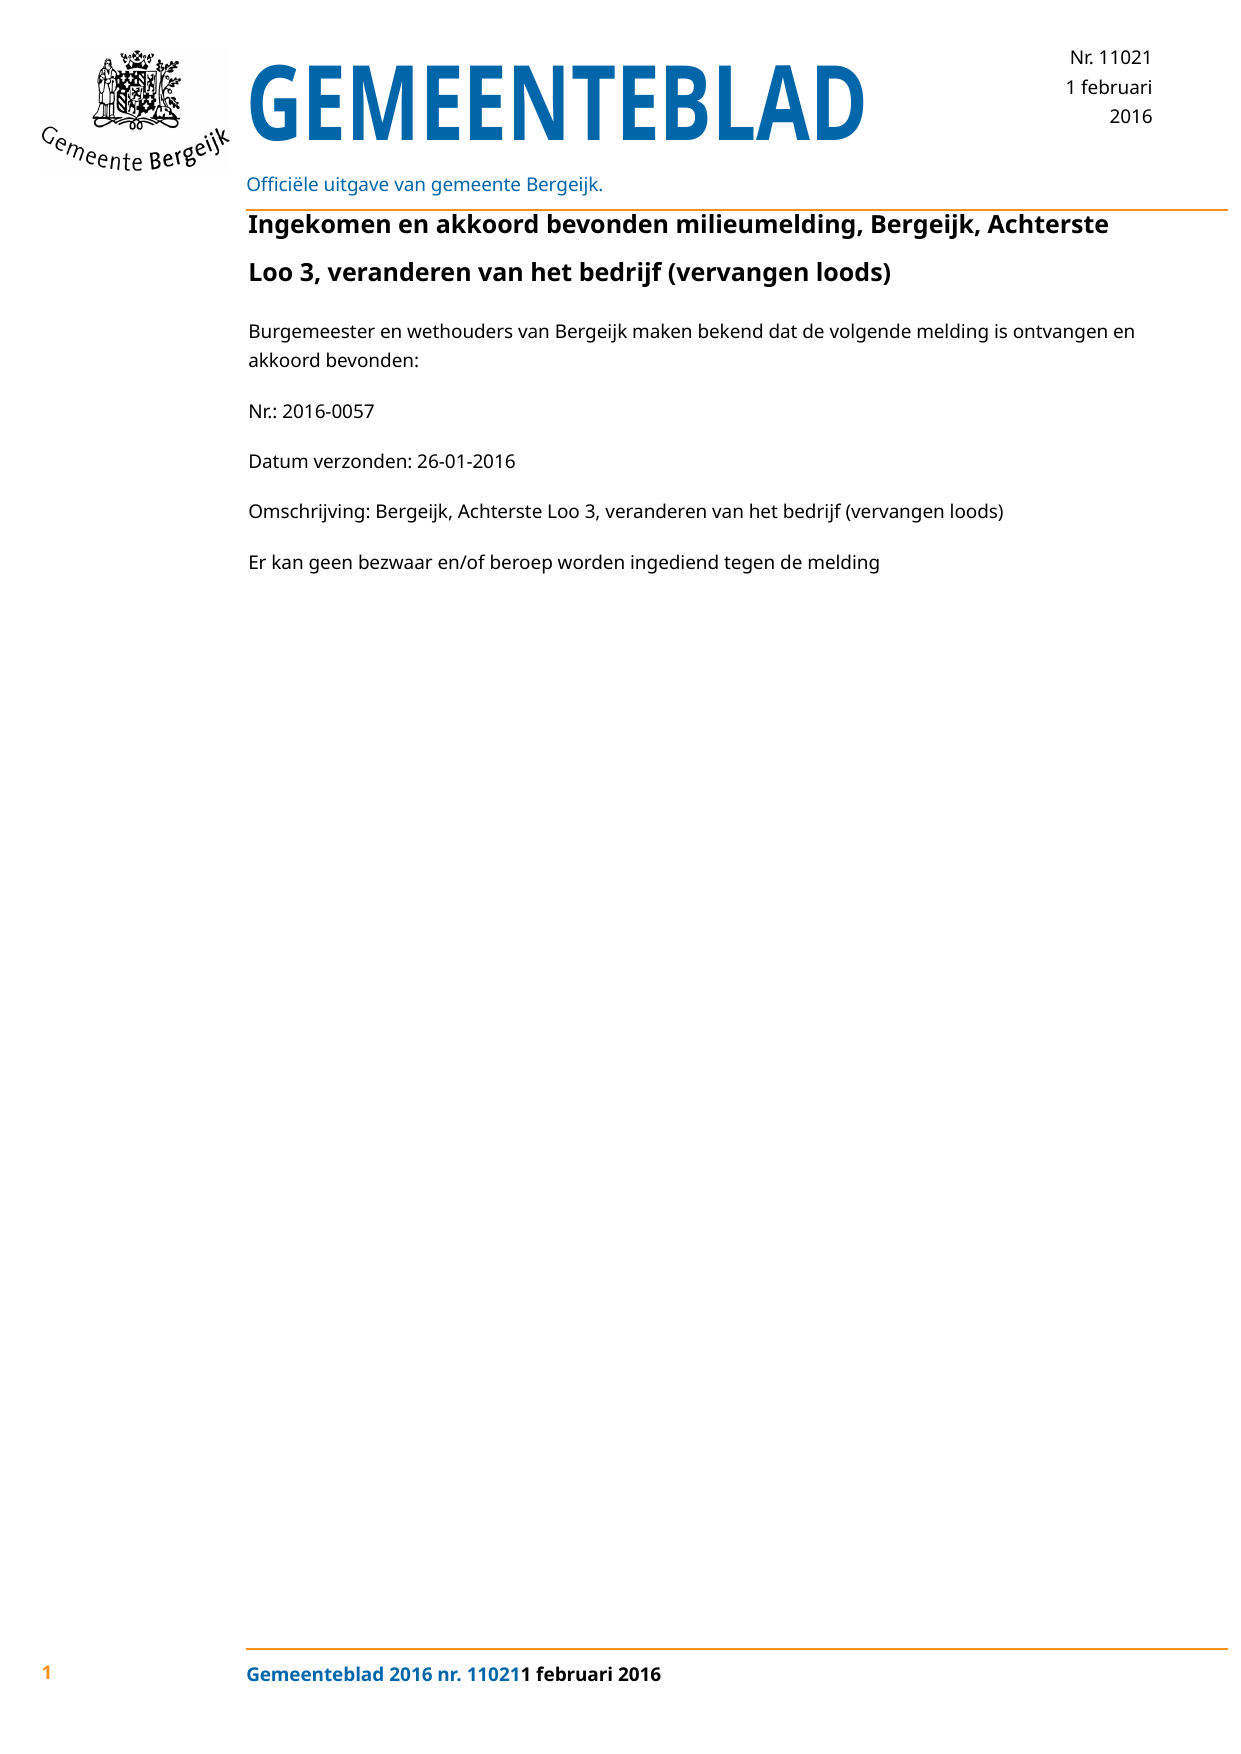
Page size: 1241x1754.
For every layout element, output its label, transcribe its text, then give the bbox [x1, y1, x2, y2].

text Omschrijving: Bergeijk, Achterste Loo 3, veranderen van het bedrijf (vervangen loods) [248, 499, 1152, 524]
text Ingekomen en akkoord bevonden milieumelding, Bergeijk, Achterste Loo 3, veranderen van het bedrijf (vervangen loods) [248, 211, 1152, 288]
text Burgemeester en wethouders van Bergeijk maken bekend dat de volgende melding is ontvangen en akkoord bevonden: [248, 318, 1152, 373]
text Datum verzonden: 26-01-2016 [248, 448, 1152, 474]
text Er kan geen bezwaar en/of beroep worden ingediend tegen de melding [248, 549, 1152, 575]
text Nr.: 2016-0057 [248, 398, 1152, 424]
picture [41, 47, 231, 172]
